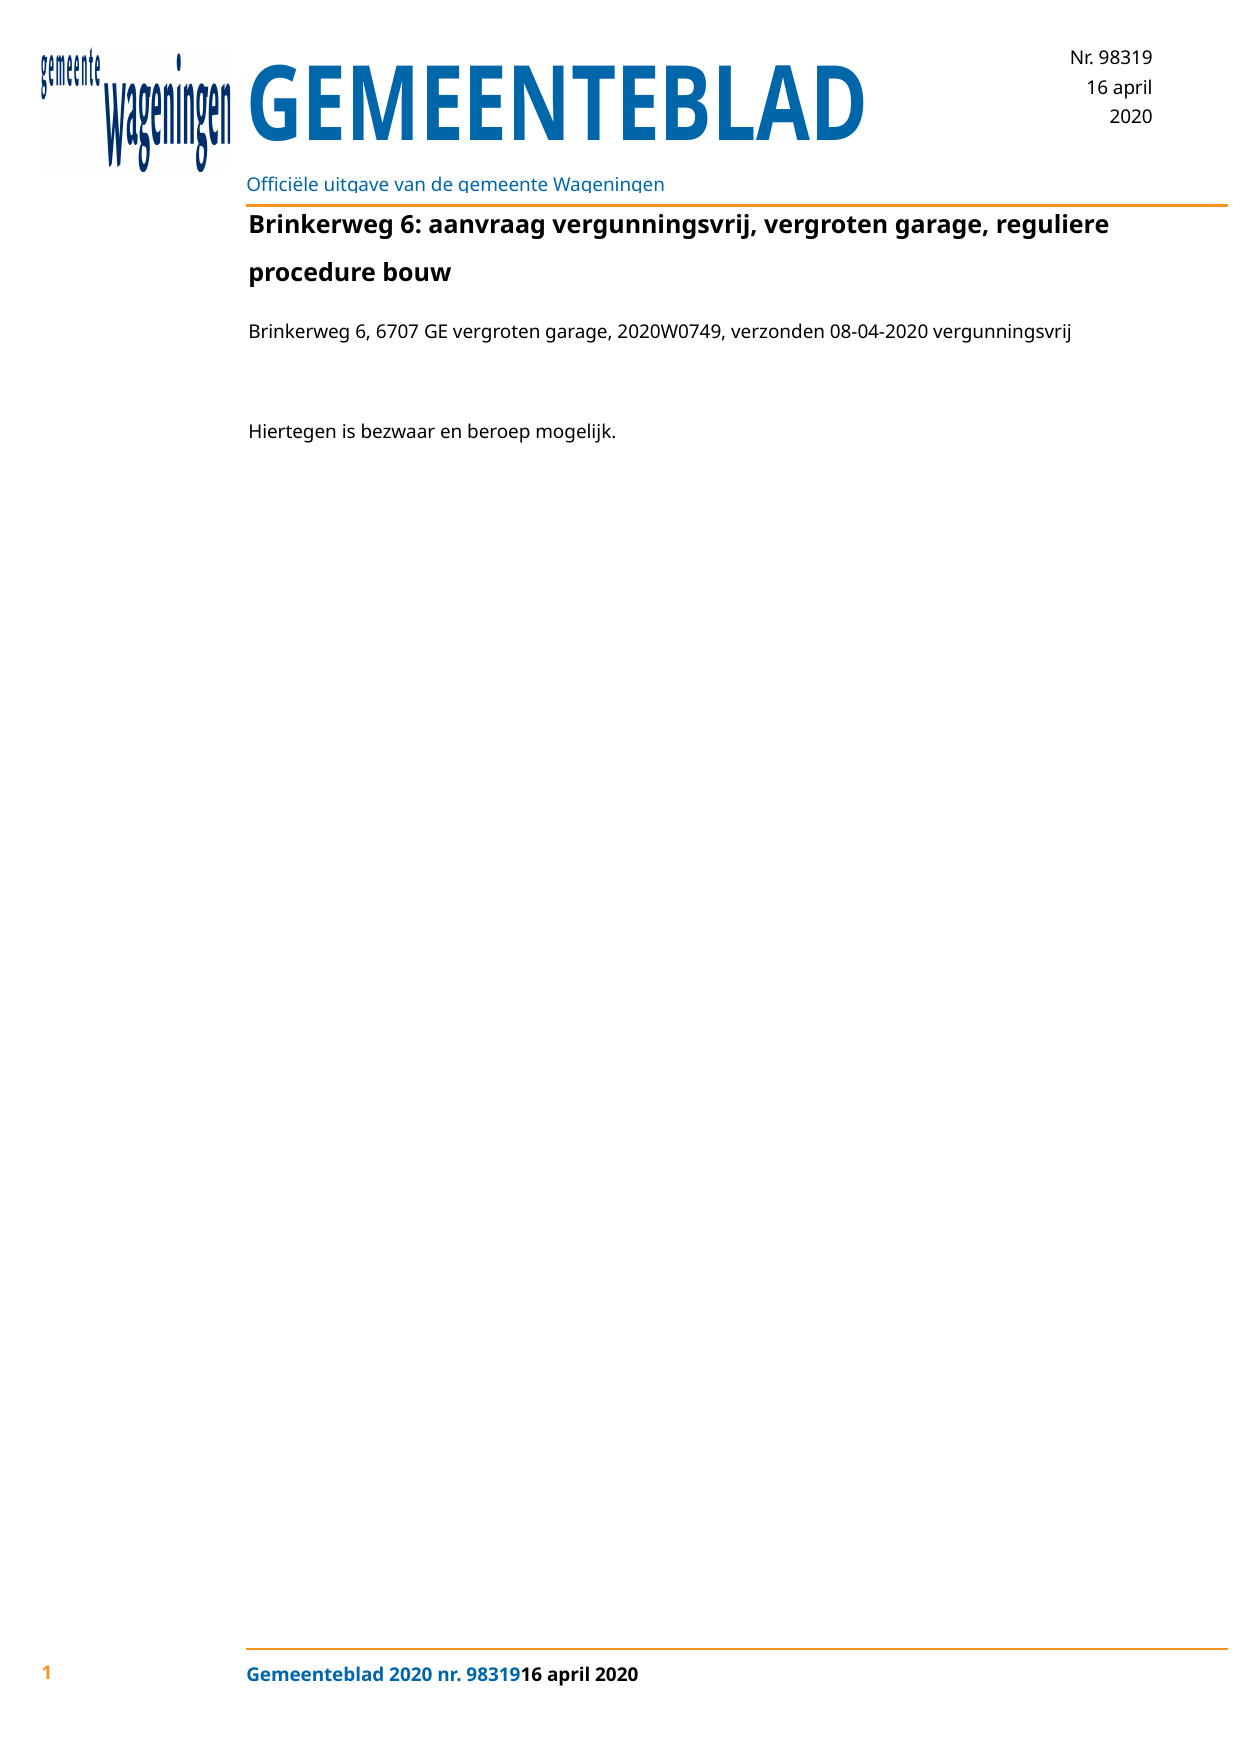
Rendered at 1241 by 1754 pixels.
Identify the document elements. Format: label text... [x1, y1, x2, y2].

text Hiertegen is bezwaar en beroep mogelijk. [248, 419, 1152, 444]
picture [41, 47, 231, 172]
text Brinkerweg 6, 6707 GE vergroten garage, 2020W0749, verzonden 08-04-2020 vergunningsvrij [248, 318, 1152, 344]
text Brinkerweg 6: aanvraag vergunningsvrij, vergroten garage, reguliere procedure bouw [248, 207, 1152, 288]
